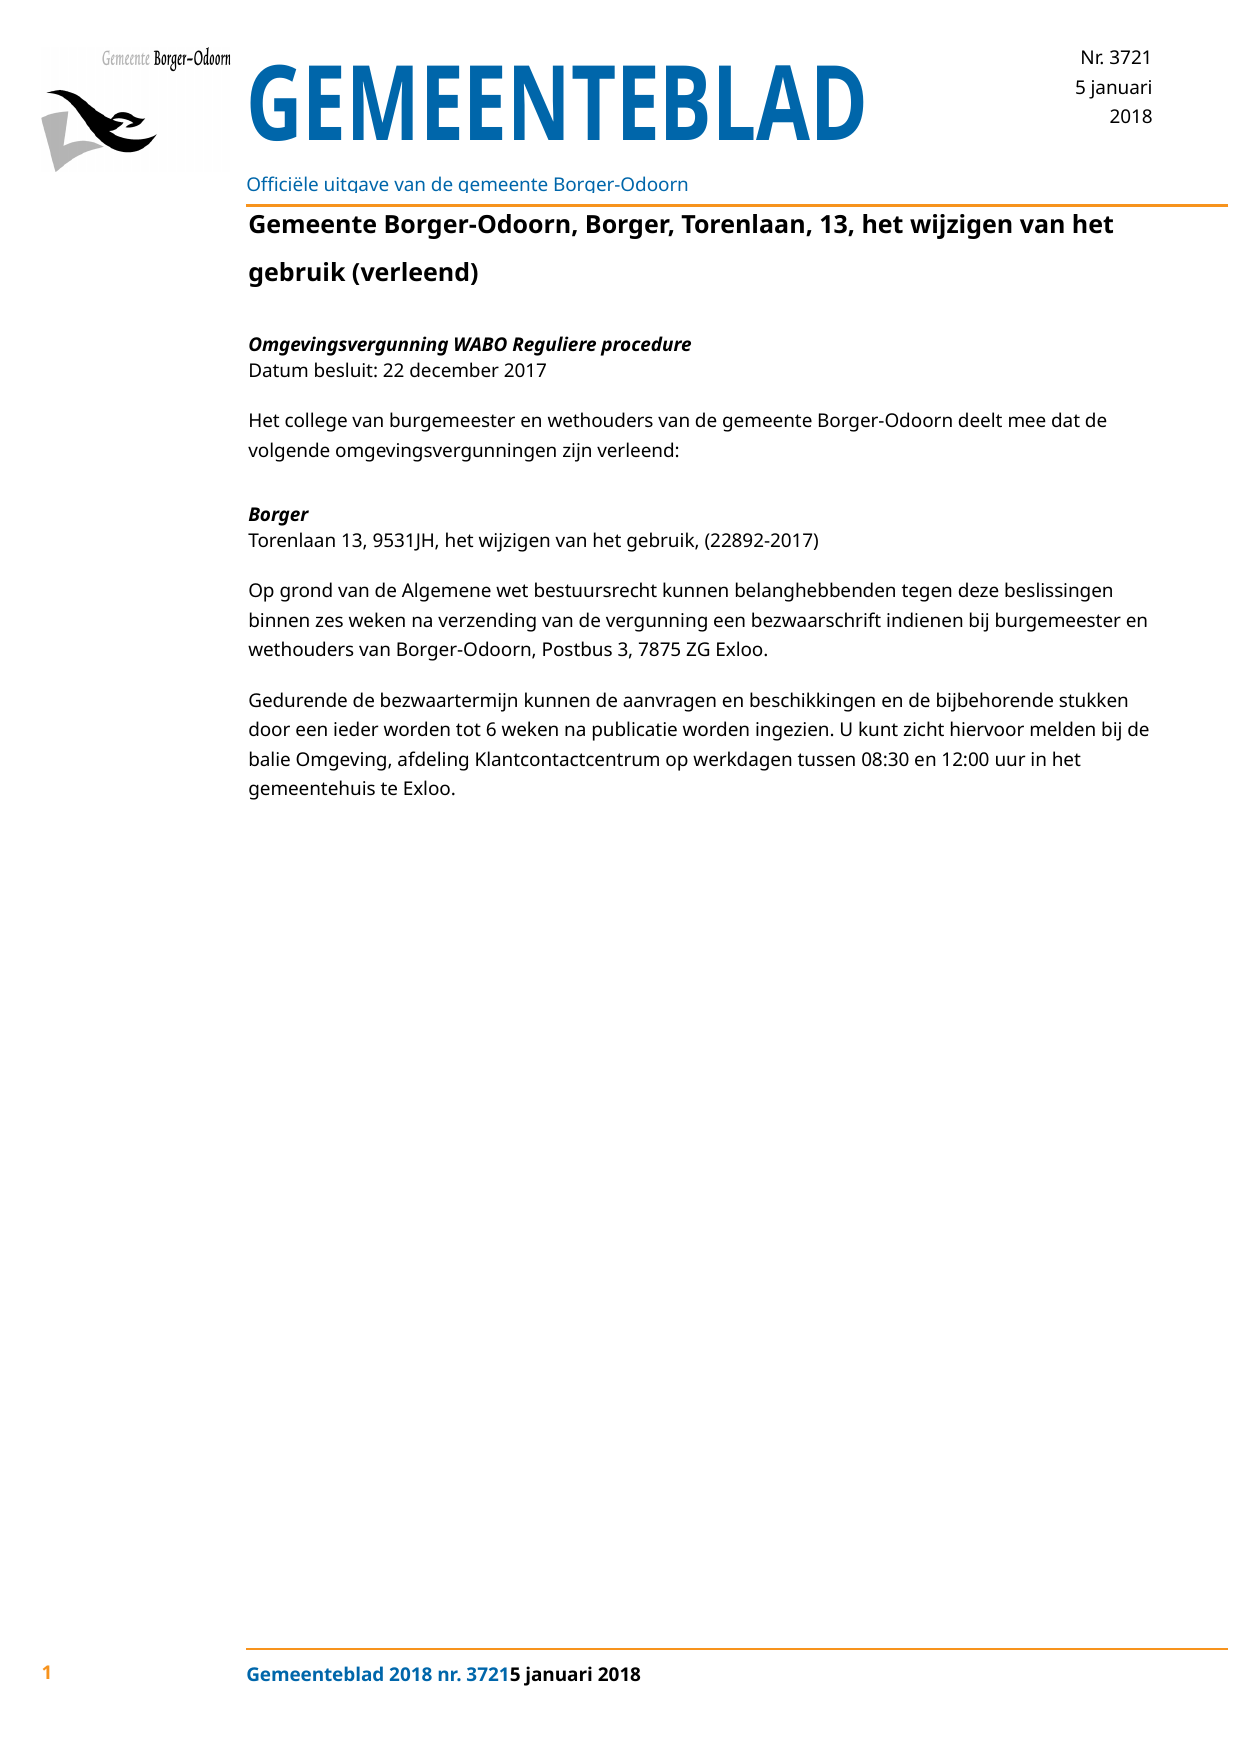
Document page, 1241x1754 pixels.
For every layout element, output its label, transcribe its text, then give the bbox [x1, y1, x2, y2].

picture [41, 47, 231, 172]
text Borger [248, 501, 1152, 527]
text Omgevingsvergunning WABO Reguliere procedure [248, 331, 1152, 357]
text Datum besluit: 22 december 2017 [248, 357, 1152, 383]
text Het college van burgemeester en wethouders van de gemeente Borger-Odoorn deelt mee dat de volgende omgevingsvergunningen zijn verleend: [248, 408, 1152, 463]
text Gemeente Borger-Odoorn, Borger, Torenlaan, 13, het wijzigen van het gebruik (verleend) [248, 207, 1152, 288]
text Torenlaan 13, 9531JH, het wijzigen van het gebruik, (22892-2017) [248, 527, 1152, 553]
text Op grond van de Algemene wet bestuursrecht kunnen belanghebbenden tegen deze beslissingen binnen zes weken na verzending van de vergunning een bezwaarschrift indienen bij burgemeester en wethouders van Borger-Odoorn, Postbus 3, 7875 ZG Exloo. [248, 577, 1152, 662]
text Gedurende de bezwaartermijn kunnen de aanvragen en beschikkingen en de bijbehorende stukken door een ieder worden tot 6 weken na publicatie worden ingezien. U kunt zicht hiervoor melden bij de balie Omgeving, afdeling Klantcontactcentrum op werkdagen tussen 08:30 en 12:00 uur in het gemeentehuis te Exloo. [248, 687, 1152, 801]
